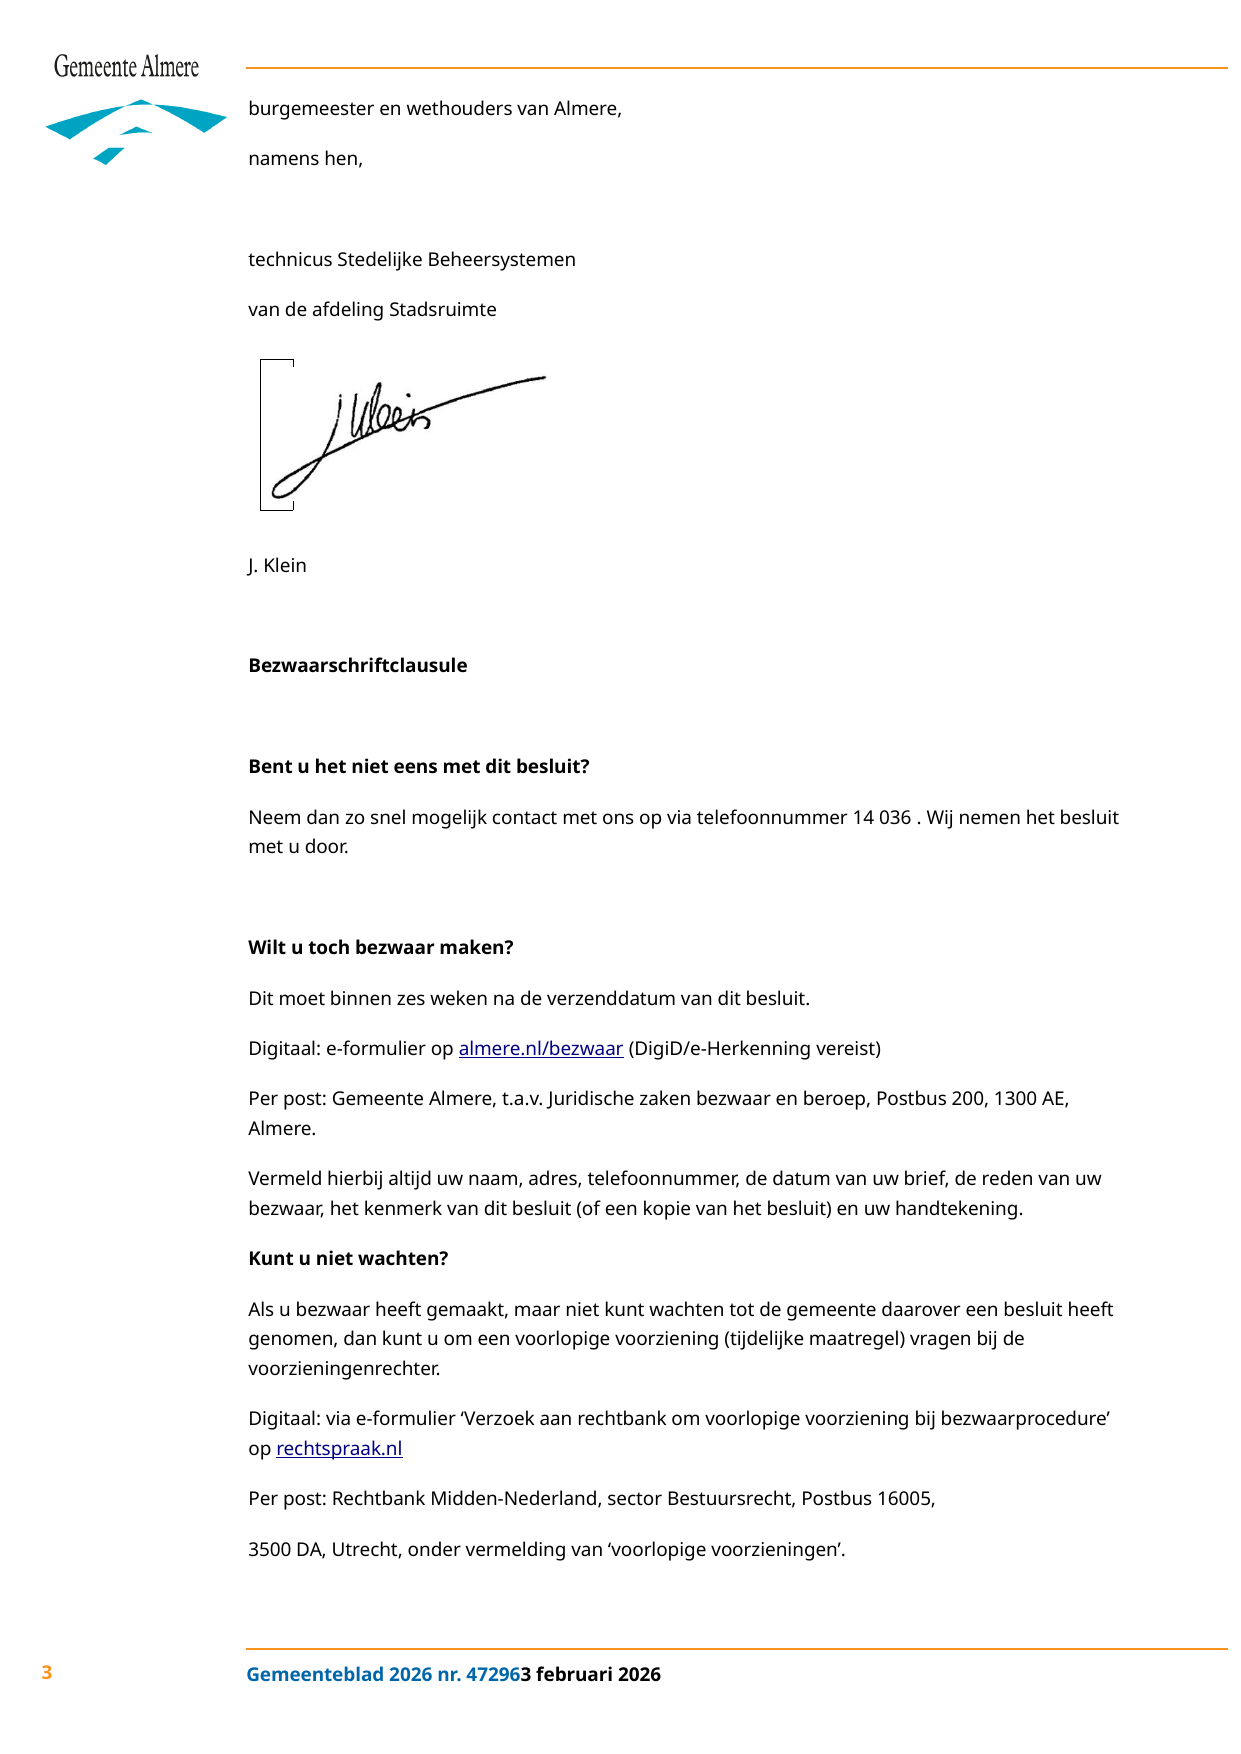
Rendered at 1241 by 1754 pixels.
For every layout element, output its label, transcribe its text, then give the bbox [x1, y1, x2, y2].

text Kunt u niet wachten? [248, 1246, 1152, 1271]
text technicus Stedelijke Beheersystemen [248, 246, 1152, 272]
text Bent u het niet eens met dit besluit? [248, 753, 1152, 779]
text Vermeld hierbij altijd uw naam, adres, telefoonnummer, de datum van uw brief, de reden van uw bezwaar, het kenmerk van dit besluit (of een kopie van het besluit) en uw handtekening. [248, 1166, 1152, 1221]
picture [41, 47, 231, 172]
text Per post: Rechtbank Midden-Nederland, sector Bestuursrecht, Postbus 16005, [248, 1486, 1152, 1511]
text Per post: Gemeente Almere, t.a.v. Juridische zaken bezwaar en beroep, Postbus 200, 1300 AE, Almere. [248, 1086, 1152, 1141]
text Neem dan zo snel mogelijk contact met ons op via telefoonnummer 14 036 . Wij nemen het besluit met u door. [248, 804, 1152, 859]
text Wilt u toch bezwaar maken? [248, 934, 1152, 960]
text burgemeester en wethouders van Almere, [248, 95, 1152, 121]
text J. Klein [248, 552, 1152, 577]
text Bezwaarschriftclausule [248, 653, 1152, 678]
text Als u bezwaar heeft gemaakt, maar niet kunt wachten tot de gemeente daarover een besluit heeft genomen, dan kunt u om een voorlopige voorziening (tijdelijke maatregel) vragen bij de voorzieningenrechter. [248, 1296, 1152, 1381]
text 3500 DA, Utrecht, onder vermelding van ‘voorlopige voorzieningen’. [248, 1536, 1152, 1562]
text namens hen, [248, 145, 1152, 171]
picture [268, 367, 549, 501]
text Dit moet binnen zes weken na de verzenddatum van dit besluit. [248, 985, 1152, 1010]
text Digitaal: e-formulier op almere.nl/bezwaar (DigiD/e-Herkenning vereist) [248, 1035, 1152, 1061]
text van de afdeling Stadsruimte [248, 296, 1152, 322]
text Digitaal: via e-formulier ‘Verzoek aan rechtbank om voorlopige voorziening bij bezwaarprocedure’ op rechtspraak.nl [248, 1406, 1152, 1461]
